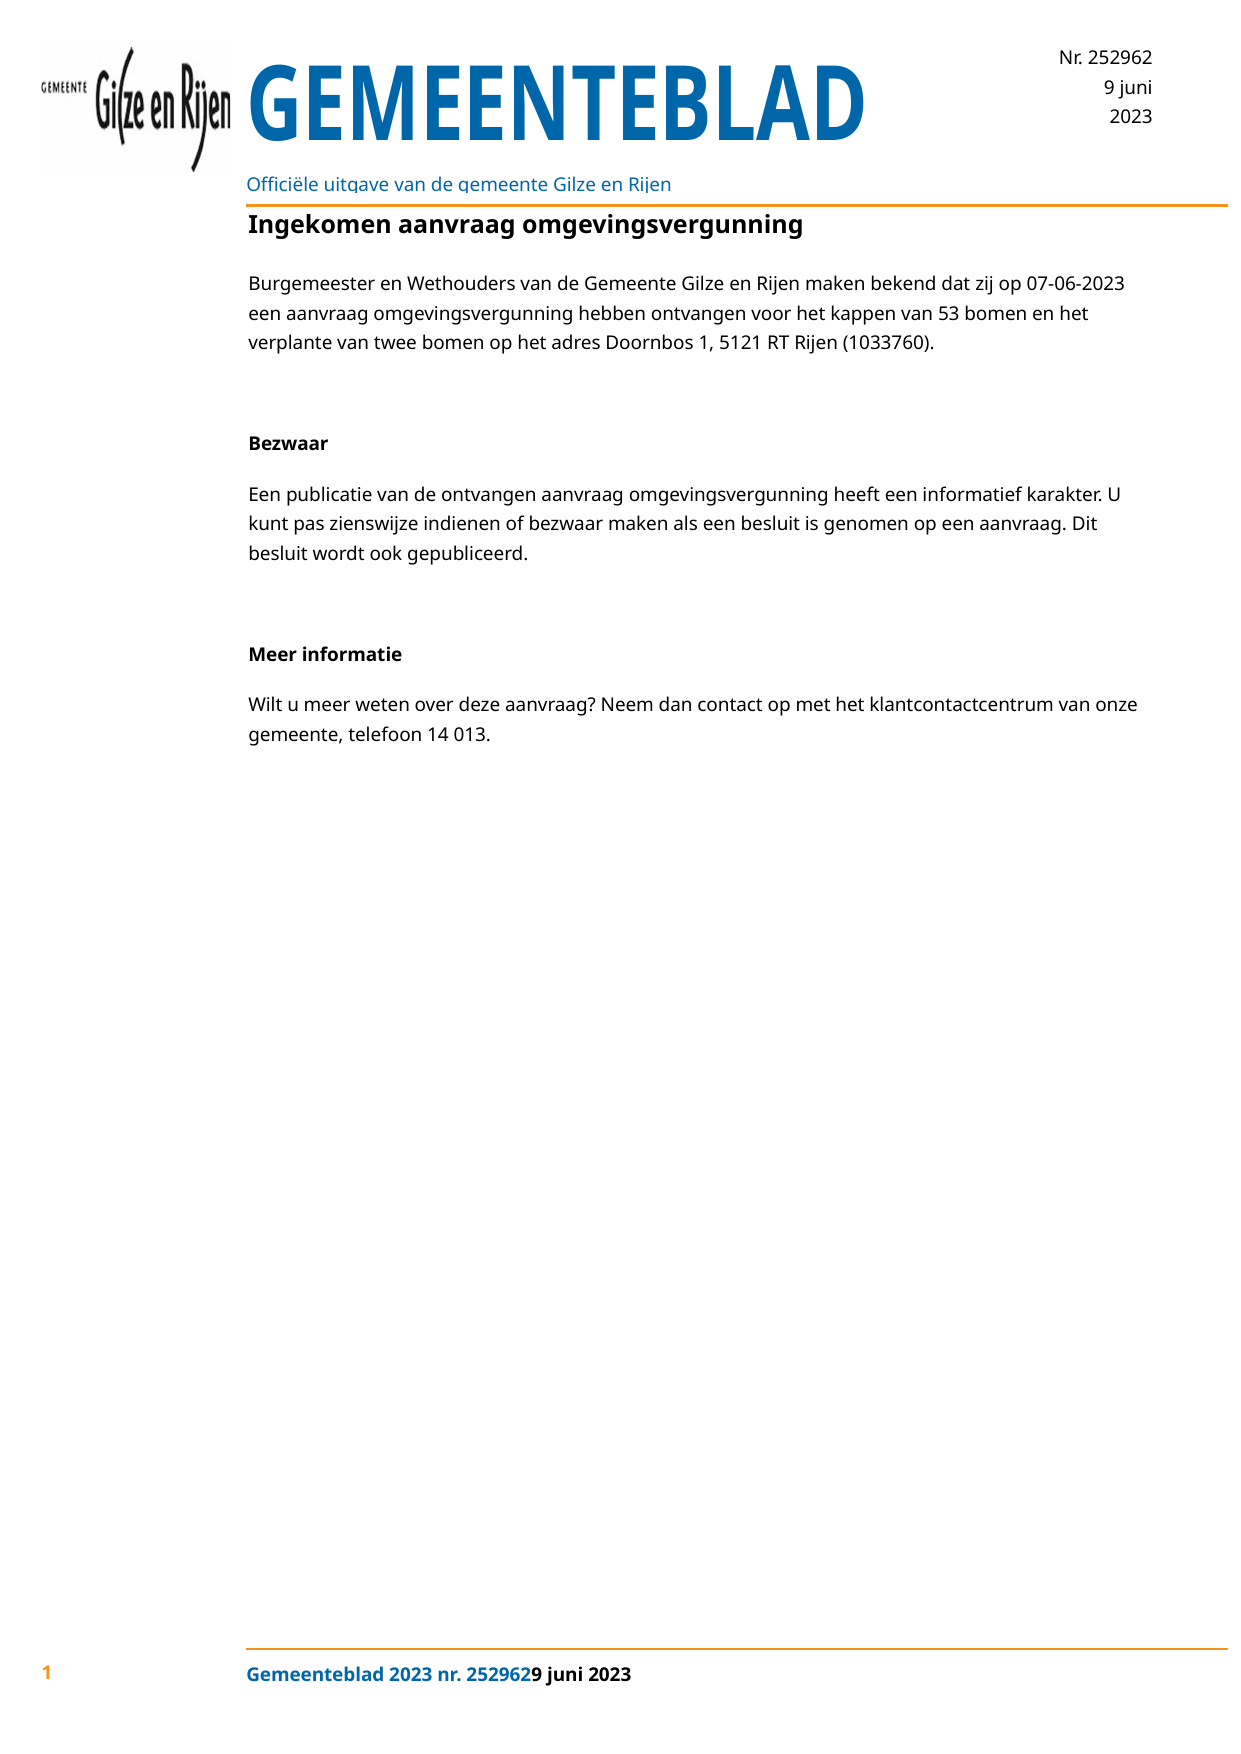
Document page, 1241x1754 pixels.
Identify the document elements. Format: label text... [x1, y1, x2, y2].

text Meer informatie [248, 641, 1152, 666]
text Ingekomen aanvraag omgevingsvergunning [248, 207, 1152, 241]
picture [41, 47, 231, 172]
text Wilt u meer weten over deze aanvraag? Neem dan contact op met het klantcontactcentrum van onze gemeente, telefoon 14 013. [248, 691, 1152, 746]
text Bezwaar [248, 430, 1152, 456]
text Een publicatie van de ontvangen aanvraag omgevingsvergunning heeft een informatief karakter. U kunt pas zienswijze indienen of bezwaar maken als een besluit is genomen op een aanvraag. Dit besluit wordt ook gepubliceerd. [248, 481, 1152, 566]
text Burgemeester en Wethouders van de Gemeente Gilze en Rijen maken bekend dat zij op 07-06-2023 een aanvraag omgevingsvergunning hebben ontvangen voor het kappen van 53 bomen en het verplante van twee bomen op het adres Doornbos 1, 5121 RT Rijen (1033760). [248, 270, 1152, 355]
